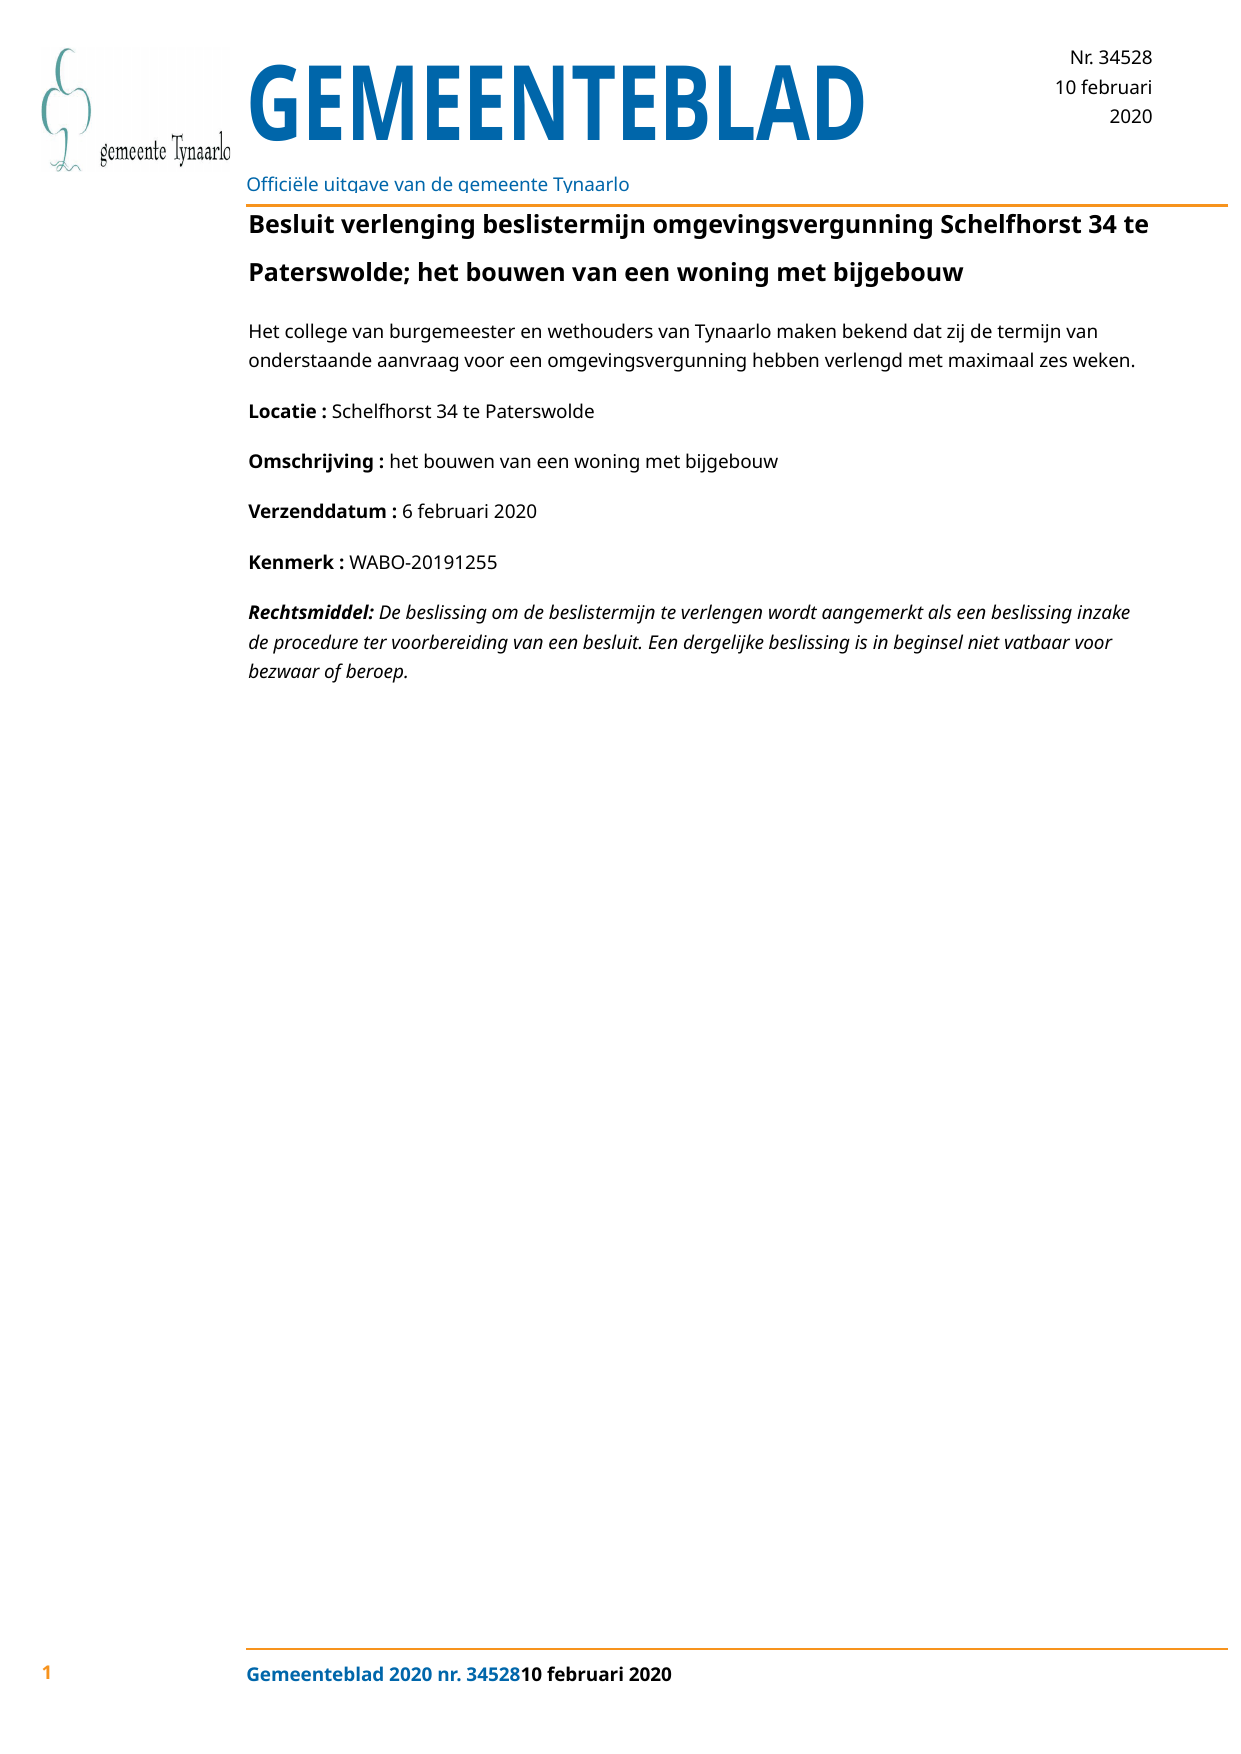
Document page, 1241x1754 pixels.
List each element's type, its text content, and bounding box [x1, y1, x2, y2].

text Rechtsmiddel: De beslissing om de beslistermijn te verlengen wordt aangemerkt als een beslissing inzake de procedure ter voorbereiding van een besluit. Een dergelijke beslissing is in beginsel niet vatbaar voor bezwaar of beroep. [248, 599, 1152, 684]
text Omschrijving : het bouwen van een woning met bijgebouw [248, 448, 1152, 474]
picture [41, 47, 231, 172]
text Locatie : Schelfhorst 34 te Paterswolde [248, 398, 1152, 424]
text Besluit verlenging beslistermijn omgevingsvergunning Schelfhorst 34 te Paterswolde; het bouwen van een woning met bijgebouw [248, 207, 1152, 288]
text Verzenddatum : 6 februari 2020 [248, 499, 1152, 524]
text Het college van burgemeester en wethouders van Tynaarlo maken bekend dat zij de termijn van onderstaande aanvraag voor een omgevingsvergunning hebben verlengd met maximaal zes weken. [248, 318, 1152, 373]
text Kenmerk : WABO-20191255 [248, 549, 1152, 575]
